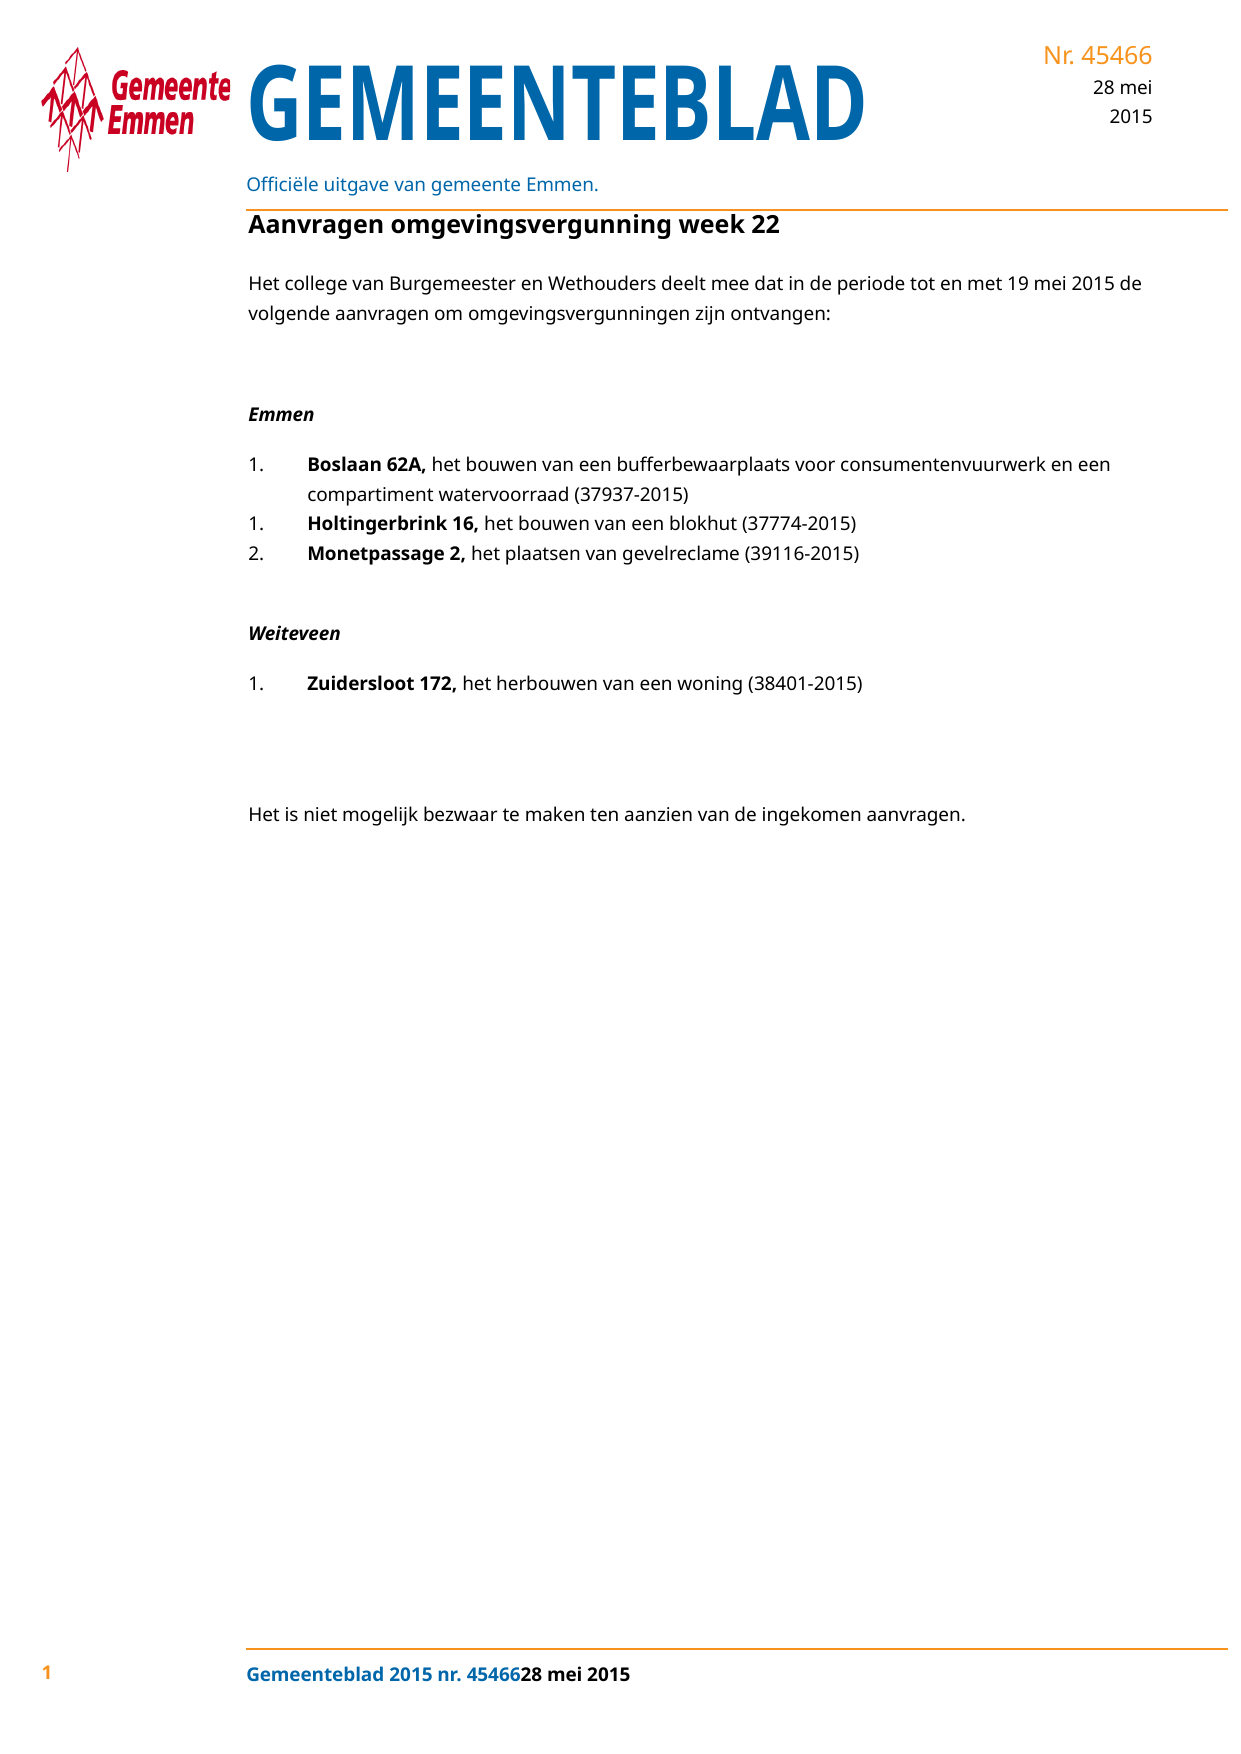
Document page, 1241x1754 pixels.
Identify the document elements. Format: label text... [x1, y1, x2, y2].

text Het college van Burgemeester en Wethouders deelt mee dat in de periode tot en met 19 mei 2015 de volgende aanvragen om omgevingsvergunningen zijn ontvangen: [248, 270, 1152, 326]
list Monetpassage 2, het plaatsen van gevelreclame (39116-2015) [248, 540, 1152, 566]
text Weiteveen [248, 620, 1152, 646]
list Boslaan 62A, het bouwen van een bufferbewaarplaats voor consumentenvuurwerk en een compartiment watervoorraad (37937-2015) [248, 451, 1152, 506]
list Zuidersloot 172, het herbouwen van een woning (38401-2015) [248, 670, 1152, 696]
list Holtingerbrink 16, het bouwen van een blokhut (37774-2015) [248, 510, 1152, 536]
text Aanvragen omgevingsvergunning week 22 [248, 211, 1152, 241]
text Emmen [248, 401, 1152, 426]
text Het is niet mogelijk bezwaar te maken ten aanzien van de ingekomen aanvragen. [248, 801, 1152, 826]
picture [41, 47, 231, 172]
